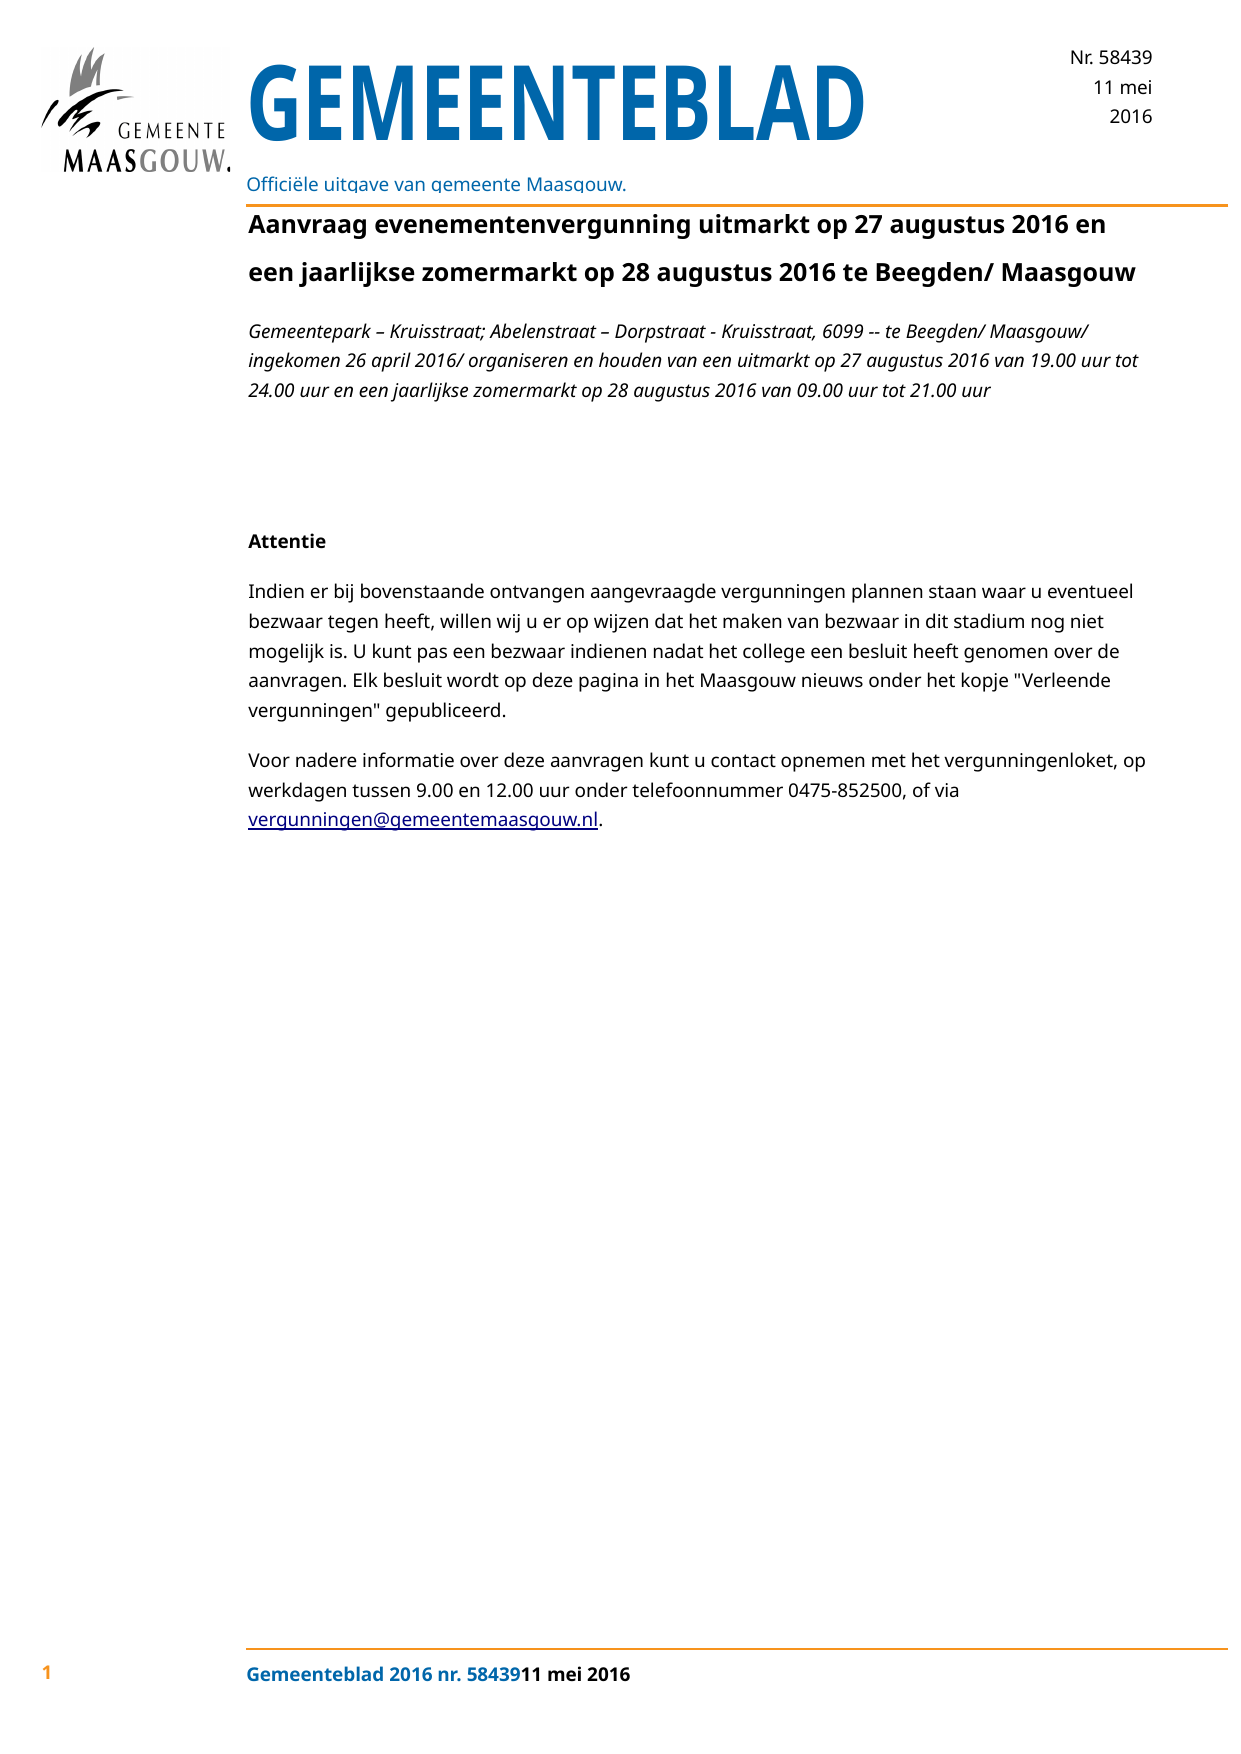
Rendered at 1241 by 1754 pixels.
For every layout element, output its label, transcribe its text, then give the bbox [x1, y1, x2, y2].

text Aanvraag evenementenvergunning uitmarkt op 27 augustus 2016 en een jaarlijkse zomermarkt op 28 augustus 2016 te Beegden/ Maasgouw [248, 207, 1152, 288]
picture [41, 47, 231, 172]
text Voor nadere informatie over deze aanvragen kunt u contact opnemen met het vergunningenloket, op werkdagen tussen 9.00 en 12.00 uur onder telefoonnummer 0475-852500, of via vergunningen@gemeentemaasgouw.nl. [248, 747, 1152, 832]
text Gemeentepark – Kruisstraat; Abelenstraat – Dorpstraat - Kruisstraat, 6099 -- te Beegden/ Maasgouw/ ingekomen 26 april 2016/ organiseren en houden van een uitmarkt op 27 augustus 2016 van 19.00 uur tot 24.00 uur en een jaarlijkse zomermarkt op 28 augustus 2016 van 09.00 uur tot 21.00 uur [248, 318, 1152, 403]
text Indien er bij bovenstaande ontvangen aangevraagde vergunningen plannen staan waar u eventueel bezwaar tegen heeft, willen wij u er op wijzen dat het maken van bezwaar in dit stadium nog niet mogelijk is. U kunt pas een bezwaar indienen nadat het college een besluit heeft genomen over de aanvragen. Elk besluit wordt op deze pagina in het Maasgouw nieuws onder het kopje "Verleende vergunningen" gepubliceerd. [248, 579, 1152, 723]
text Attentie [248, 528, 1152, 554]
